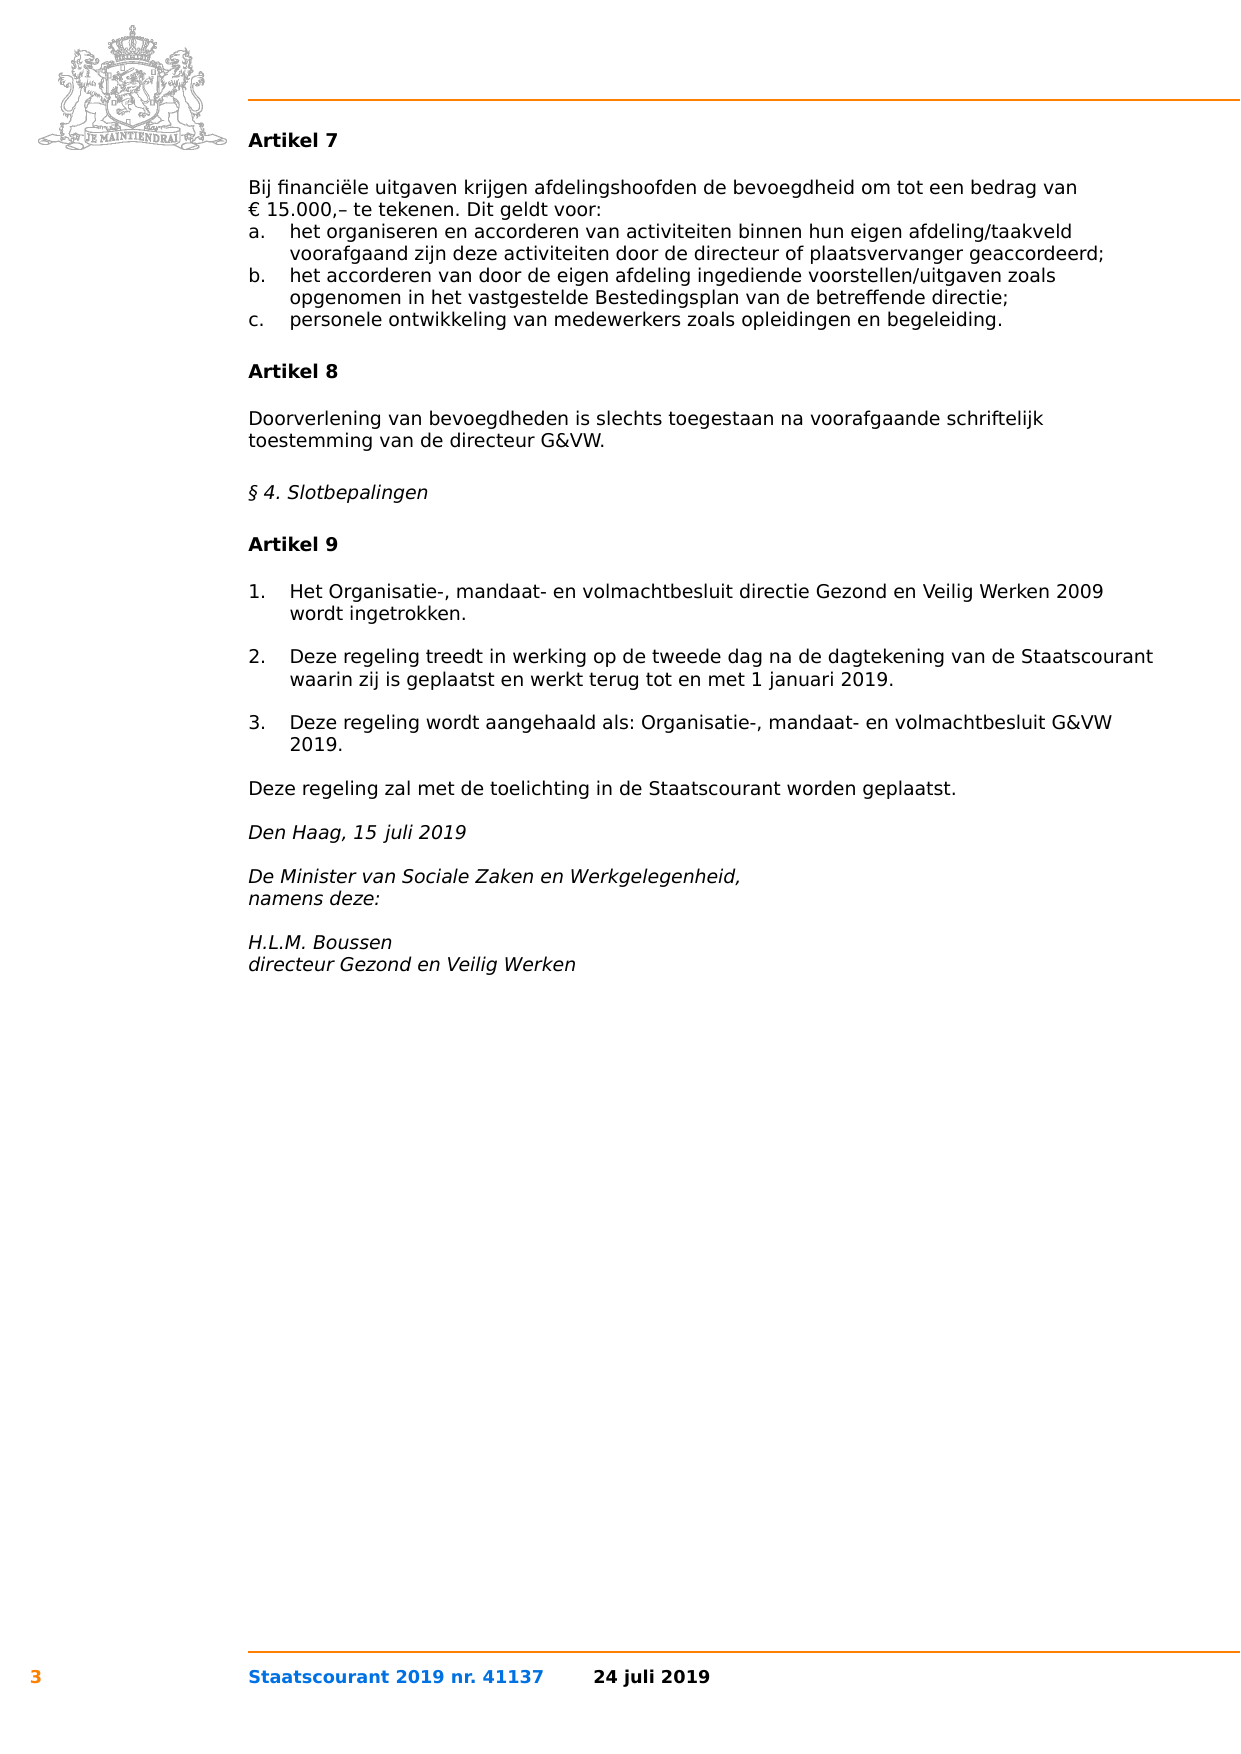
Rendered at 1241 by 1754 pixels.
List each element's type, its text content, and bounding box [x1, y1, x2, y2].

subtitle Artikel 8 [248, 361, 1163, 383]
text 3. Deze regeling wordt aangehaald als: Organisatie-, mandaat- en volmachtbesluit G&VW 2019. [248, 712, 1163, 756]
text c. personele ontwikkeling van medewerkers zoals opleidingen en begeleiding. [248, 309, 1163, 331]
text 2. Deze regeling treedt in werking op de tweede dag na de dagtekening van de Staatscourant waarin zij is geplaatst en werkt terug tot en met 1 januari 2019. [248, 646, 1163, 690]
text Deze regeling zal met de toelichting in de Staatscourant worden geplaatst. [248, 778, 1163, 800]
text a. het organiseren en accorderen van activiteiten binnen hun eigen afdeling/taakveld voorafgaand zijn deze activiteiten door de directeur of plaatsvervanger geaccordeerd; [248, 221, 1163, 265]
subtitle Artikel 7 [248, 130, 1163, 152]
text Den Haag, 15 juli 2019 [248, 822, 1163, 844]
text b. het accorderen van door de eigen afdeling ingediende voorstellen/uitgaven zoals opgenomen in het vastgestelde Bestedingsplan van de betreffende directie; [248, 265, 1163, 309]
subtitle Artikel 9 [248, 534, 1163, 556]
text Bij financiële uitgaven krijgen afdelingshoofden de bevoegdheid om tot een bedrag van € 15.000,– te tekenen. Dit geldt voor: [248, 177, 1163, 221]
text 1. Het Organisatie-, mandaat- en volmachtbesluit directie Gezond en Veilig Werken 2009 wordt ingetrokken. [248, 581, 1163, 624]
picture [38, 25, 227, 150]
text Doorverlening van bevoegdheden is slechts toegestaan na voorafgaande schriftelijk toestemming van de directeur G&VW. [248, 408, 1163, 452]
text De Minister van Sociale Zaken en Werkgelegenheid, namens deze: H.L.M. Boussen directeur Gezond en Veilig Werken [248, 866, 1163, 976]
subtitle § 4. Slotbepalingen [248, 482, 1163, 504]
